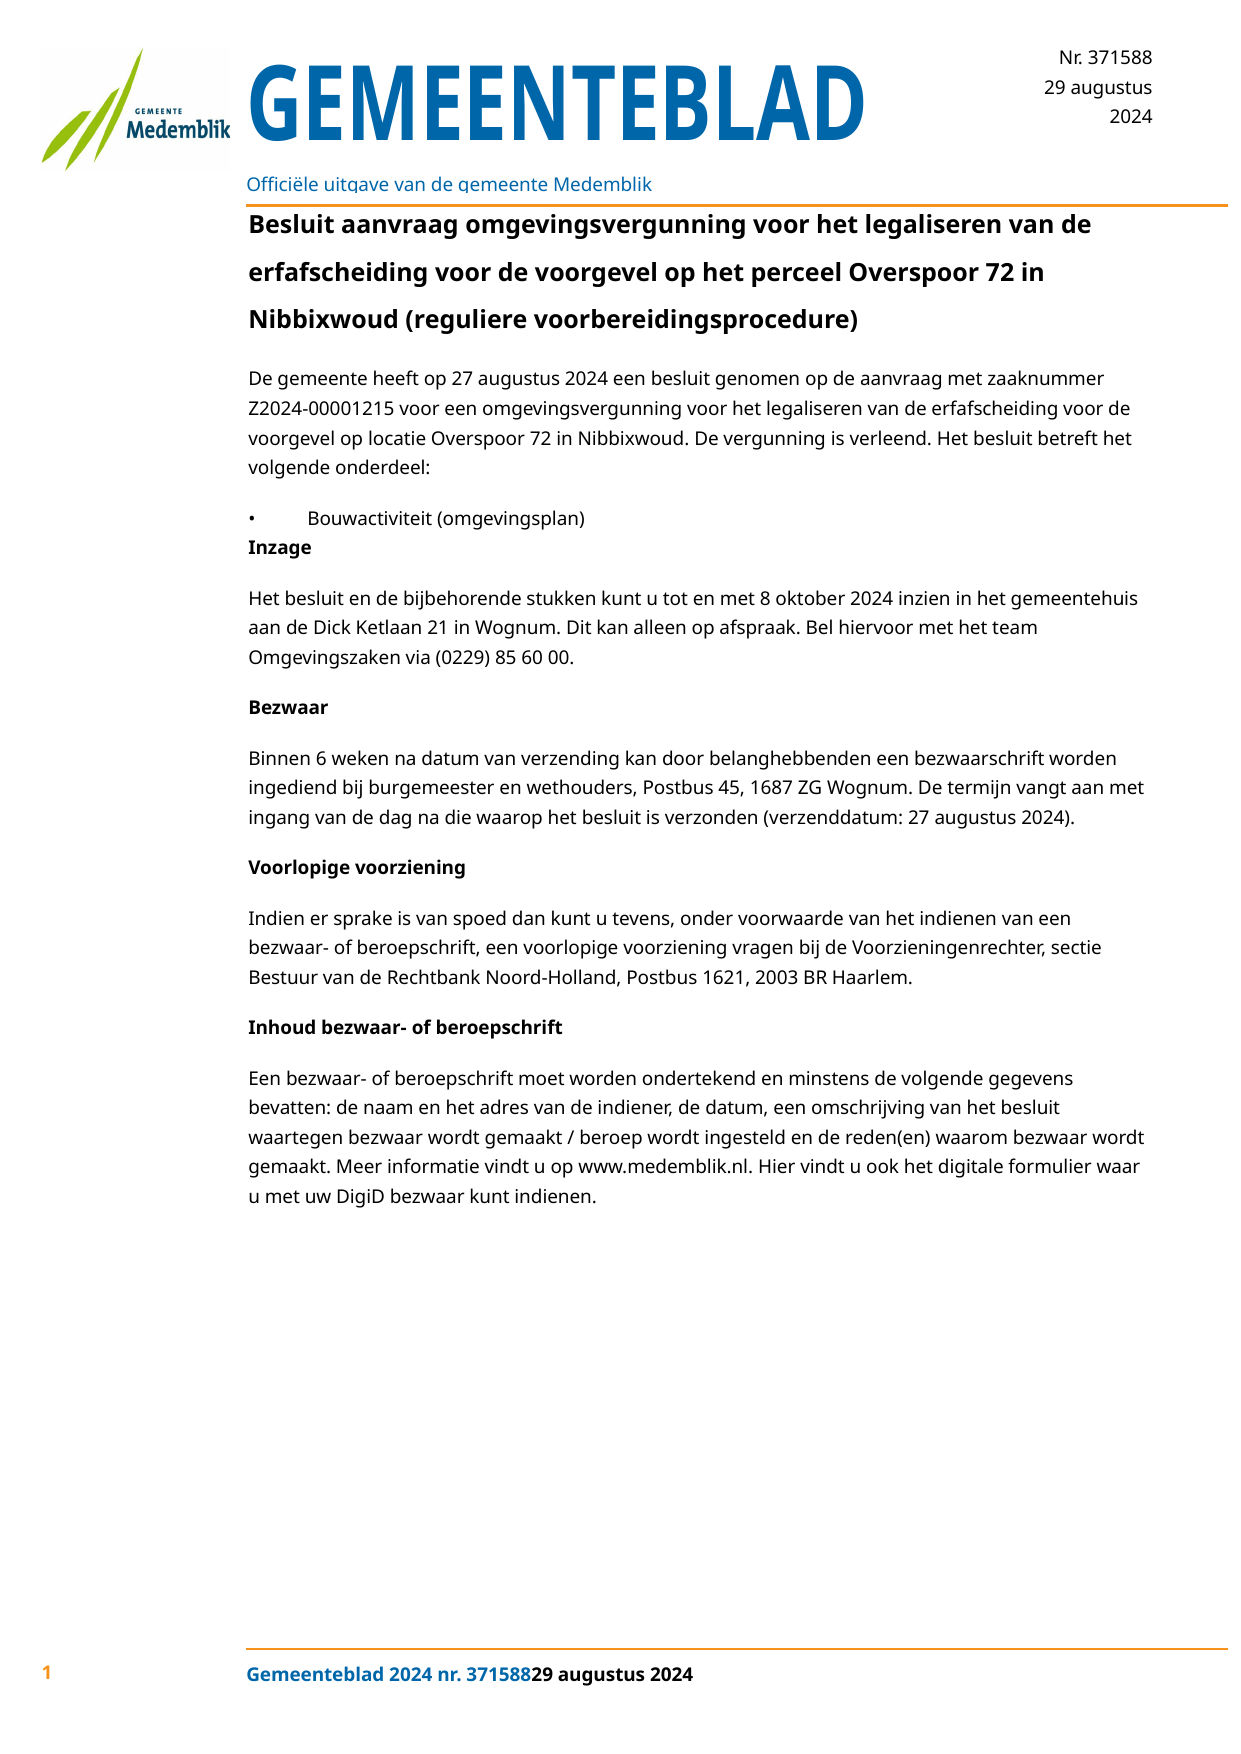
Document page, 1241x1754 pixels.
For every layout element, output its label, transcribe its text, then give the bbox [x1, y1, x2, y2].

text Voorlopige voorziening [248, 854, 1152, 880]
text Indien er sprake is van spoed dan kunt u tevens, onder voorwaarde van het indienen van een bezwaar- of beroepschrift, een voorlopige voorziening vragen bij de Voorzieningenrechter, sectie Bestuur van de Rechtbank Noord-Holland, Postbus 1621, 2003 BR Haarlem. [248, 905, 1152, 989]
text Een bezwaar- of beroepschrift moet worden ondertekend en minstens de volgende gegevens bevatten: de naam en het adres van de indiener, de datum, een omschrijving van het besluit waartegen bezwaar wordt gemaakt / beroep wordt ingesteld en de reden(en) waarom bezwaar wordt gemaakt. Meer informatie vindt u op www.medemblik.nl. Hier vindt u ook het digitale formulier waar u met uw DigiD bezwaar kunt indienen. [248, 1065, 1152, 1209]
text Binnen 6 weken na datum van verzending kan door belanghebbenden een bezwaarschrift worden ingediend bij burgemeester en wethouders, Postbus 45, 1687 ZG Wognum. De termijn vangt aan met ingang van de dag na die waarop het besluit is verzonden (verzenddatum: 27 augustus 2024). [248, 745, 1152, 829]
list Bouwactiviteit (omgevingsplan) [248, 505, 1152, 530]
text Besluit aanvraag omgevingsvergunning voor het legaliseren van de erfafscheiding voor de voorgevel op het perceel Overspoor 72 in Nibbixwoud (reguliere voorbereidingsprocedure) [248, 207, 1152, 336]
text Inzage [248, 534, 1152, 560]
text De gemeente heeft op 27 augustus 2024 een besluit genomen op de aanvraag met zaaknummer Z2024-00001215 voor een omgevingsvergunning voor het legaliseren van de erfafscheiding voor de voorgevel op locatie Overspoor 72 in Nibbixwoud. De vergunning is verleend. Het besluit betreft het volgende onderdeel: [248, 366, 1152, 480]
text Bezwaar [248, 694, 1152, 720]
text Inhoud bezwaar- of beroepschrift [248, 1014, 1152, 1040]
picture [41, 47, 231, 172]
text Het besluit en de bijbehorende stukken kunt u tot en met 8 oktober 2024 inzien in het gemeentehuis aan de Dick Ketlaan 21 in Wognum. Dit kan alleen op afspraak. Bel hiervoor met het team Omgevingszaken via (0229) 85 60 00. [248, 585, 1152, 669]
